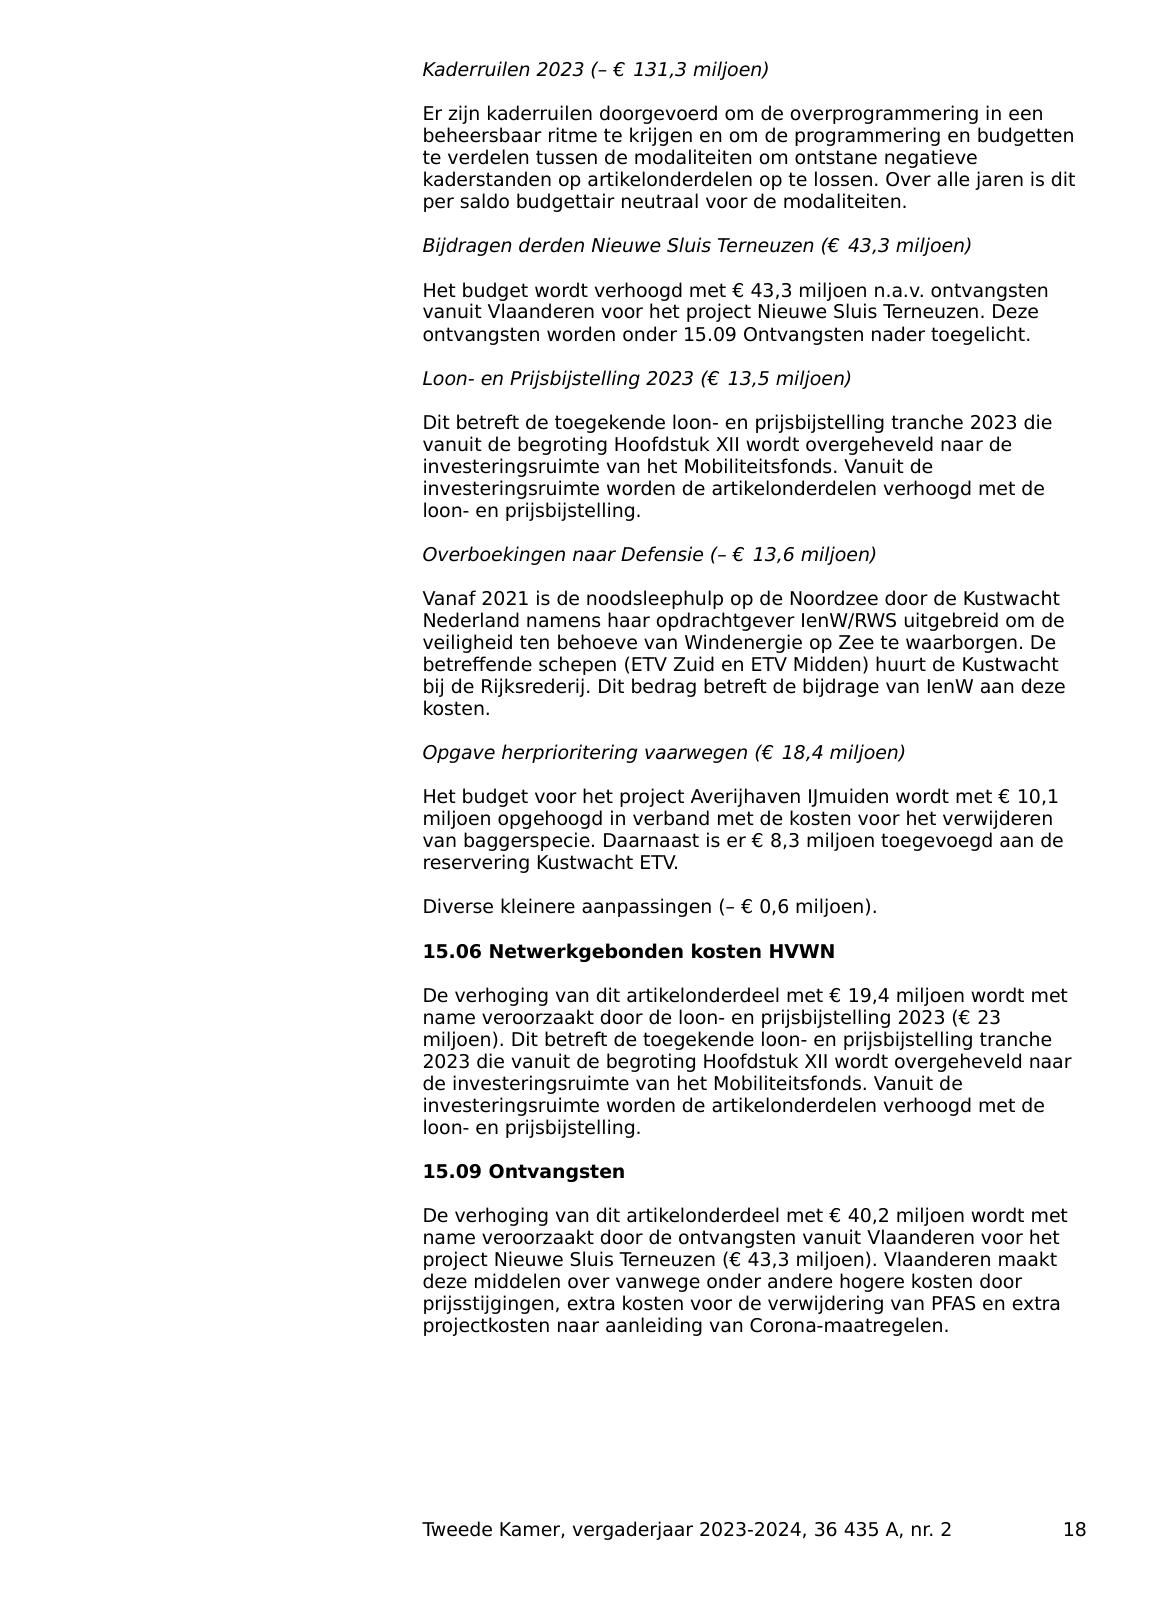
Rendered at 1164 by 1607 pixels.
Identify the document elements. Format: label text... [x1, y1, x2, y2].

subtitle Overboekingen naar Defensie (– € 13,6 miljoen) [422, 544, 1087, 566]
text De verhoging van dit artikelonderdeel met € 19,4 miljoen wordt met name veroorzaakt door de loon- en prijsbijstelling 2023 (€ 23 miljoen). Dit betreft de toegekende loon- en prĳsbĳstelling tranche 2023 die vanuit de begroting Hoofdstuk XII wordt overgeheveld naar de investeringsruimte van het Mobiliteitsfonds. Vanuit de investeringsruimte worden de artikelonderdelen verhoogd met de loon- en prĳsbĳstelling. [422, 985, 1087, 1138]
subtitle Opgave herprioritering vaarwegen (€ 18,4 miljoen) [422, 742, 1087, 764]
text Het budget wordt verhoogd met € 43,3 miljoen n.a.v. ontvangsten vanuit Vlaanderen voor het project Nieuwe Sluis Terneuzen. Deze ontvangsten worden onder 15.09 Ontvangsten nader toegelicht. [422, 279, 1087, 345]
subtitle Bijdragen derden Nieuwe Sluis Terneuzen (€ 43,3 miljoen) [422, 235, 1087, 257]
subtitle 15.09 Ontvangsten [422, 1161, 1087, 1183]
text Er zĳn kaderruilen doorgevoerd om de overprogrammering in een beheersbaar ritme te krĳgen en om de programmering en budgetten te verdelen tussen de modaliteiten om ontstane negatieve kaderstanden op artikelonderdelen op te lossen. Over alle jaren is dit per saldo budgettair neutraal voor de modaliteiten. [422, 103, 1087, 213]
text Het budget voor het project Averijhaven IJmuiden wordt met € 10,1 miljoen opgehoogd in verband met de kosten voor het verwijderen van baggerspecie. Daarnaast is er € 8,3 miljoen toegevoegd aan de reservering Kustwacht ETV. [422, 786, 1087, 874]
subtitle Kaderruilen 2023 (– € 131,3 miljoen) [422, 59, 1087, 81]
text De verhoging van dit artikelonderdeel met € 40,2 miljoen wordt met name veroorzaakt door de ontvangsten vanuit Vlaanderen voor het project Nieuwe Sluis Terneuzen (€ 43,3 miljoen). Vlaanderen maakt deze middelen over vanwege onder andere hogere kosten door prijsstijgingen, extra kosten voor de verwijdering van PFAS en extra projectkosten naar aanleiding van Corona-maatregelen. [422, 1205, 1087, 1337]
subtitle 15.06 Netwerkgebonden kosten HVWN [422, 941, 1087, 962]
text Vanaf 2021 is de noodsleephulp op de Noordzee door de Kustwacht Nederland namens haar opdrachtgever IenW/RWS uitgebreid om de veiligheid ten behoeve van Windenergie op Zee te waarborgen. De betreffende schepen (ETV Zuid en ETV Midden) huurt de Kustwacht bij de Rijksrederij. Dit bedrag betreft de bijdrage van IenW aan deze kosten. [422, 588, 1087, 720]
text Dit betreft de toegekende loon- en prĳsbĳstelling tranche 2023 die vanuit de begroting Hoofdstuk XII wordt overgeheveld naar de investeringsruimte van het Mobiliteitsfonds. Vanuit de investeringsruimte worden de artikelonderdelen verhoogd met de loon- en prĳsbĳstelling. [422, 412, 1087, 522]
text Diverse kleinere aanpassingen (– € 0,6 miljoen). [422, 896, 1087, 918]
subtitle Loon- en Prĳsbĳstelling 2023 (€ 13,5 miljoen) [422, 368, 1087, 389]
